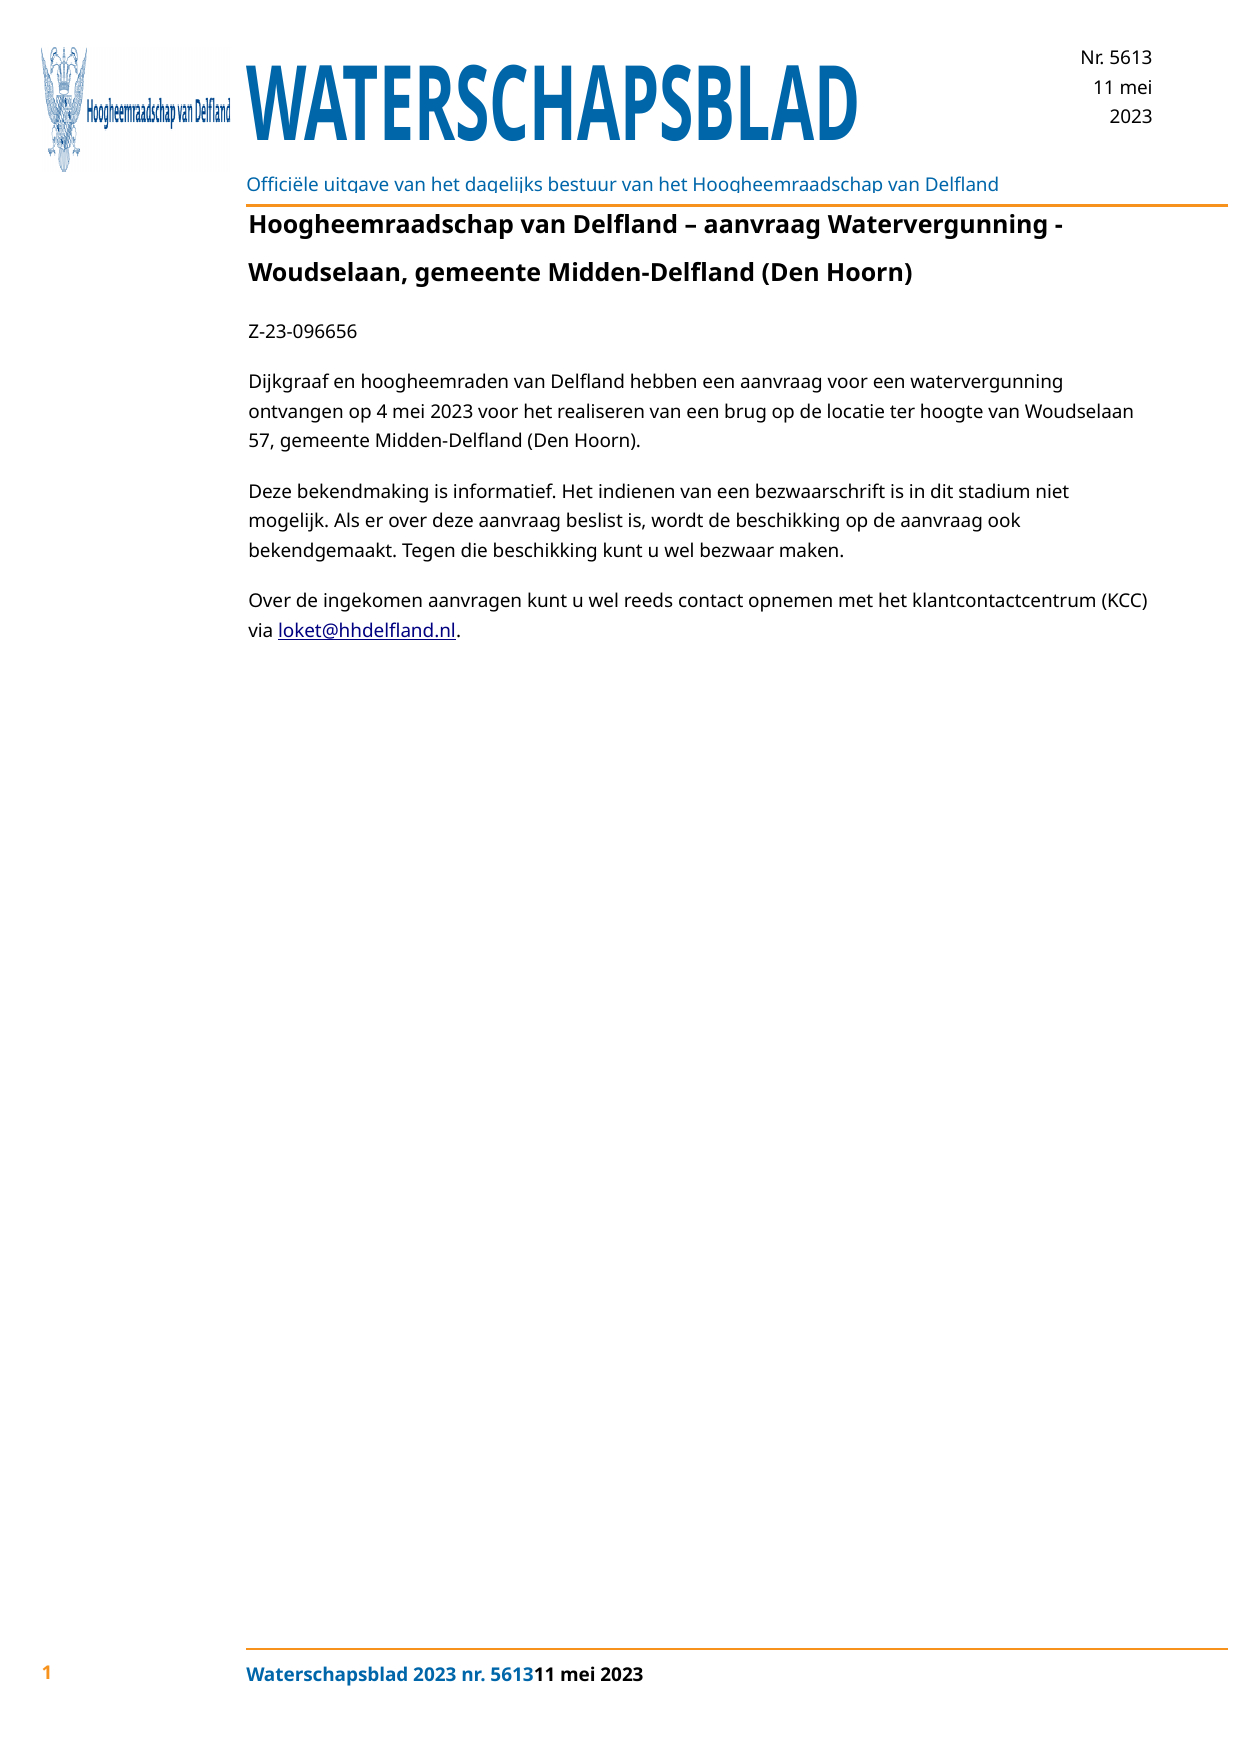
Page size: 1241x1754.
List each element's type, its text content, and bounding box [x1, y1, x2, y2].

text Deze bekendmaking is informatief. Het indienen van een bezwaarschrift is in dit stadium niet mogelijk. Als er over deze aanvraag beslist is, wordt de beschikking op de aanvraag ook bekendgemaakt. Tegen die beschikking kunt u wel bezwaar maken. [248, 478, 1152, 563]
text Over de ingekomen aanvragen kunt u wel reeds contact opnemen met het klantcontactcentrum (KCC) via loket@hhdelfland.nl. [248, 587, 1152, 643]
text Dijkgraaf en hoogheemraden van Delfland hebben een aanvraag voor een watervergunning ontvangen op 4 mei 2023 voor het realiseren van een brug op de locatie ter hoogte van Woudselaan 57, gemeente Midden-Delfland (Den Hoorn). [248, 368, 1152, 453]
text Z-23-096656 [248, 318, 1152, 344]
picture [41, 47, 231, 172]
text Hoogheemraadschap van Delfland – aanvraag Watervergunning - Woudselaan, gemeente Midden-Delfland (Den Hoorn) [248, 207, 1152, 288]
